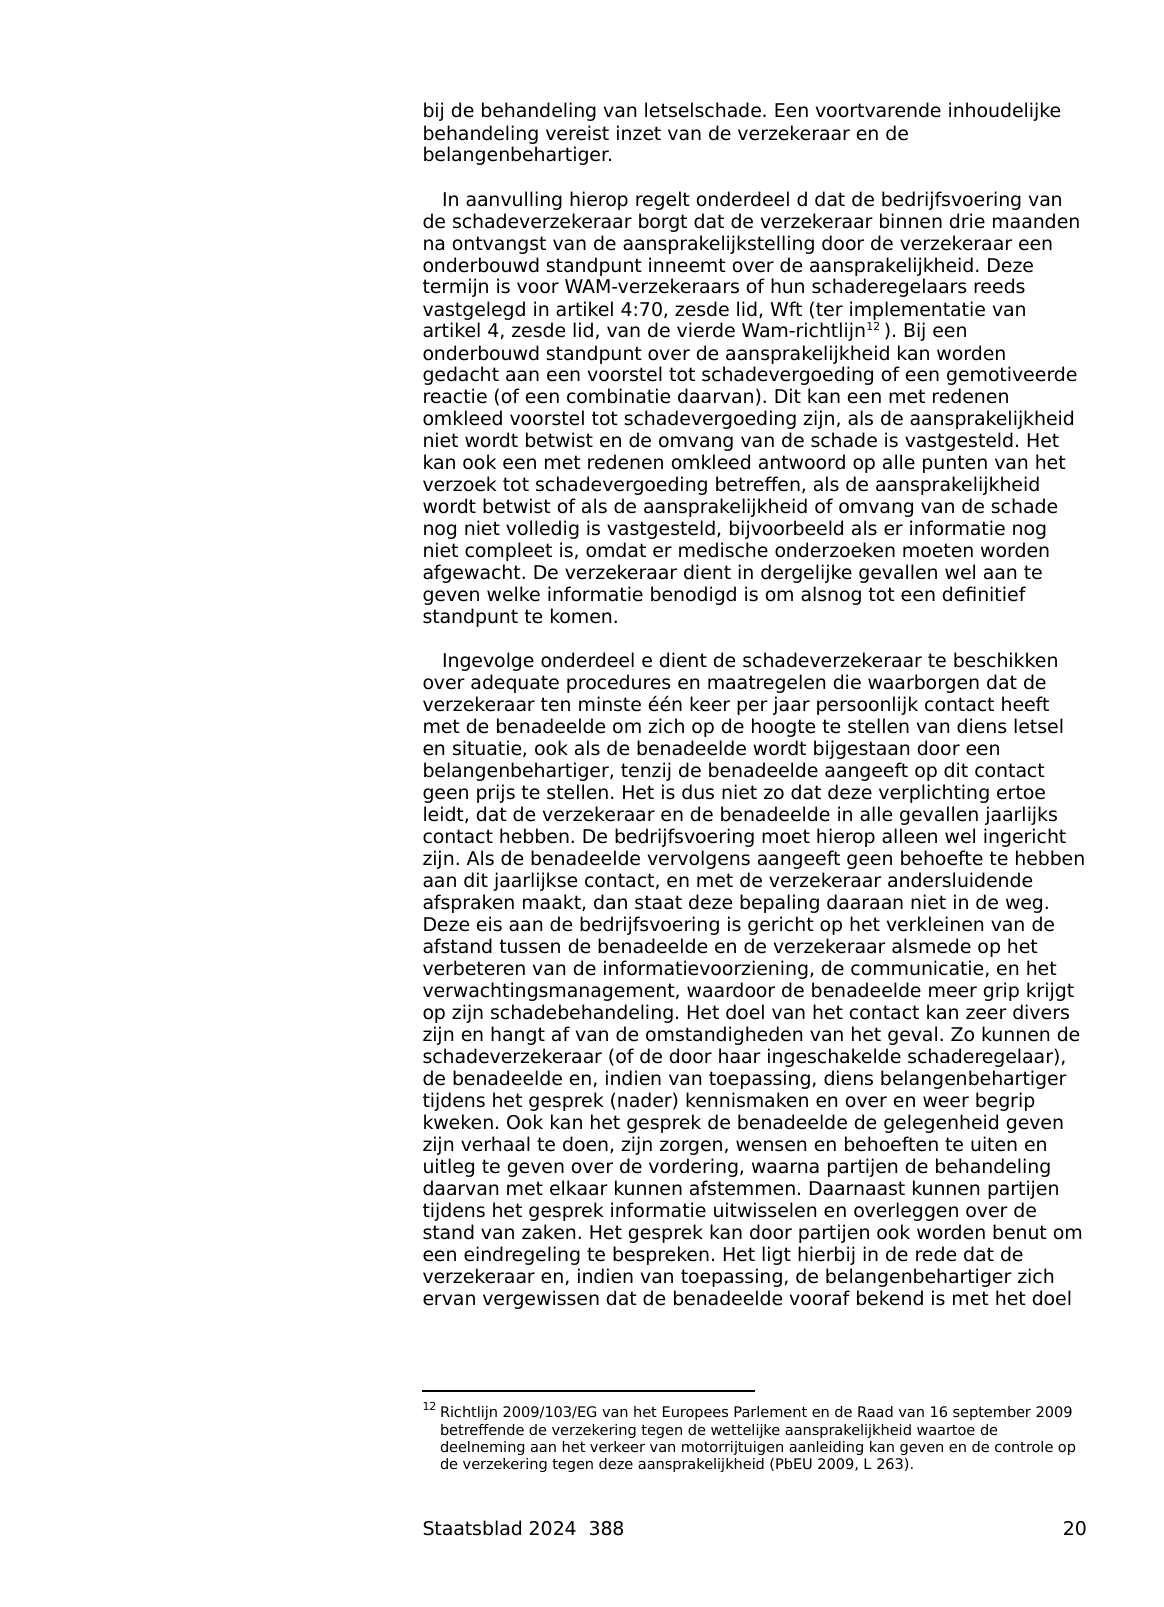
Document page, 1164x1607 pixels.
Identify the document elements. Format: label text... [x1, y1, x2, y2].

text Ingevolge onderdeel e dient de schadeverzekeraar te beschikken over adequate procedures en maatregelen die waarborgen dat de verzekeraar ten minste één keer per jaar persoonlijk contact heeft met de benadeelde om zich op de hoogte te stellen van diens letsel en situatie, ook als de benadeelde wordt bijgestaan door een belangenbehartiger, tenzij de benadeelde aangeeft op dit contact geen prijs te stellen. Het is dus niet zo dat deze verplichting ertoe leidt, dat de verzekeraar en de benadeelde in alle gevallen jaarlijks contact hebben. De bedrijfsvoering moet hierop alleen wel ingericht zijn. Als de benadeelde vervolgens aangeeft geen behoefte te hebben aan dit jaarlijkse contact, en met de verzekeraar andersluidende afspraken maakt, dan staat deze bepaling daaraan niet in de weg. Deze eis aan de bedrijfsvoering is gericht op het verkleinen van de afstand tussen de benadeelde en de verzekeraar alsmede op het verbeteren van de informatievoorziening, de communicatie, en het verwachtingsmanagement, waardoor de benadeelde meer grip krijgt op zijn schadebehandeling. Het doel van het contact kan zeer divers zijn en hangt af van de omstandigheden van het geval. Zo kunnen de schadeverzekeraar (of de door haar ingeschakelde schaderegelaar), de benadeelde en, indien van toepassing, diens belangenbehartiger tijdens het gesprek (nader) kennismaken en over en weer begrip kweken. Ook kan het gesprek de benadeelde de gelegenheid geven zijn verhaal te doen, zijn zorgen, wensen en behoeften te uiten en uitleg te geven over de vordering, waarna partijen de behandeling daarvan met elkaar kunnen afstemmen. Daarnaast kunnen partijen tijdens het gesprek informatie uitwisselen en overleggen over de stand van zaken. Het gesprek kan door partijen ook worden benut om een eindregeling te bespreken. Het ligt hierbij in de rede dat de verzekeraar en, indien van toepassing, de belangenbehartiger zich ervan vergewissen dat de benadeelde vooraf bekend is met het doel [422, 650, 1087, 1310]
text bij de behandeling van letselschade. Een voortvarende inhoudelijke behandeling vereist inzet van de verzekeraar en de belangenbehartiger. [422, 100, 1087, 166]
text In aanvulling hierop regelt onderdeel d dat de bedrijfsvoering van de schadeverzekeraar borgt dat de verzekeraar binnen drie maanden na ontvangst van de aansprakelijkstelling door de verzekeraar een onderbouwd standpunt inneemt over de aansprakelijkheid. Deze termijn is voor WAM-verzekeraars of hun schaderegelaars reeds vastgelegd in artikel 4:70, zesde lid, Wft (ter implementatie van artikel 4, zesde lid, van de vierde Wam-richtlijn). Bij een onderbouwd standpunt over de aansprakelijkheid kan worden gedacht aan een voorstel tot schadevergoeding of een gemotiveerde reactie (of een combinatie daarvan). Dit kan een met redenen omkleed voorstel tot schadevergoeding zijn, als de aansprakelijkheid niet wordt betwist en de omvang van de schade is vastgesteld. Het kan ook een met redenen omkleed antwoord op alle punten van het verzoek tot schadevergoeding betreffen, als de aansprakelijkheid wordt betwist of als de aansprakelijkheid of omvang van de schade nog niet volledig is vastgesteld, bijvoorbeeld als er informatie nog niet compleet is, omdat er medische onderzoeken moeten worden afgewacht. De verzekeraar dient in dergelijke gevallen wel aan te geven welke informatie benodigd is om alsnog tot een definitief standpunt te komen. [422, 188, 1087, 628]
text Richtlijn 2009/103/EG van het Europees Parlement en de Raad van 16 september 2009 betreffende de verzekering tegen de wettelijke aansprakelijkheid waartoe de deelneming aan het verkeer van motorrijtuigen aanleiding kan geven en de controle op de verzekering tegen deze aansprakelijkheid (PbEU 2009, L 263). [422, 1400, 1087, 1473]
